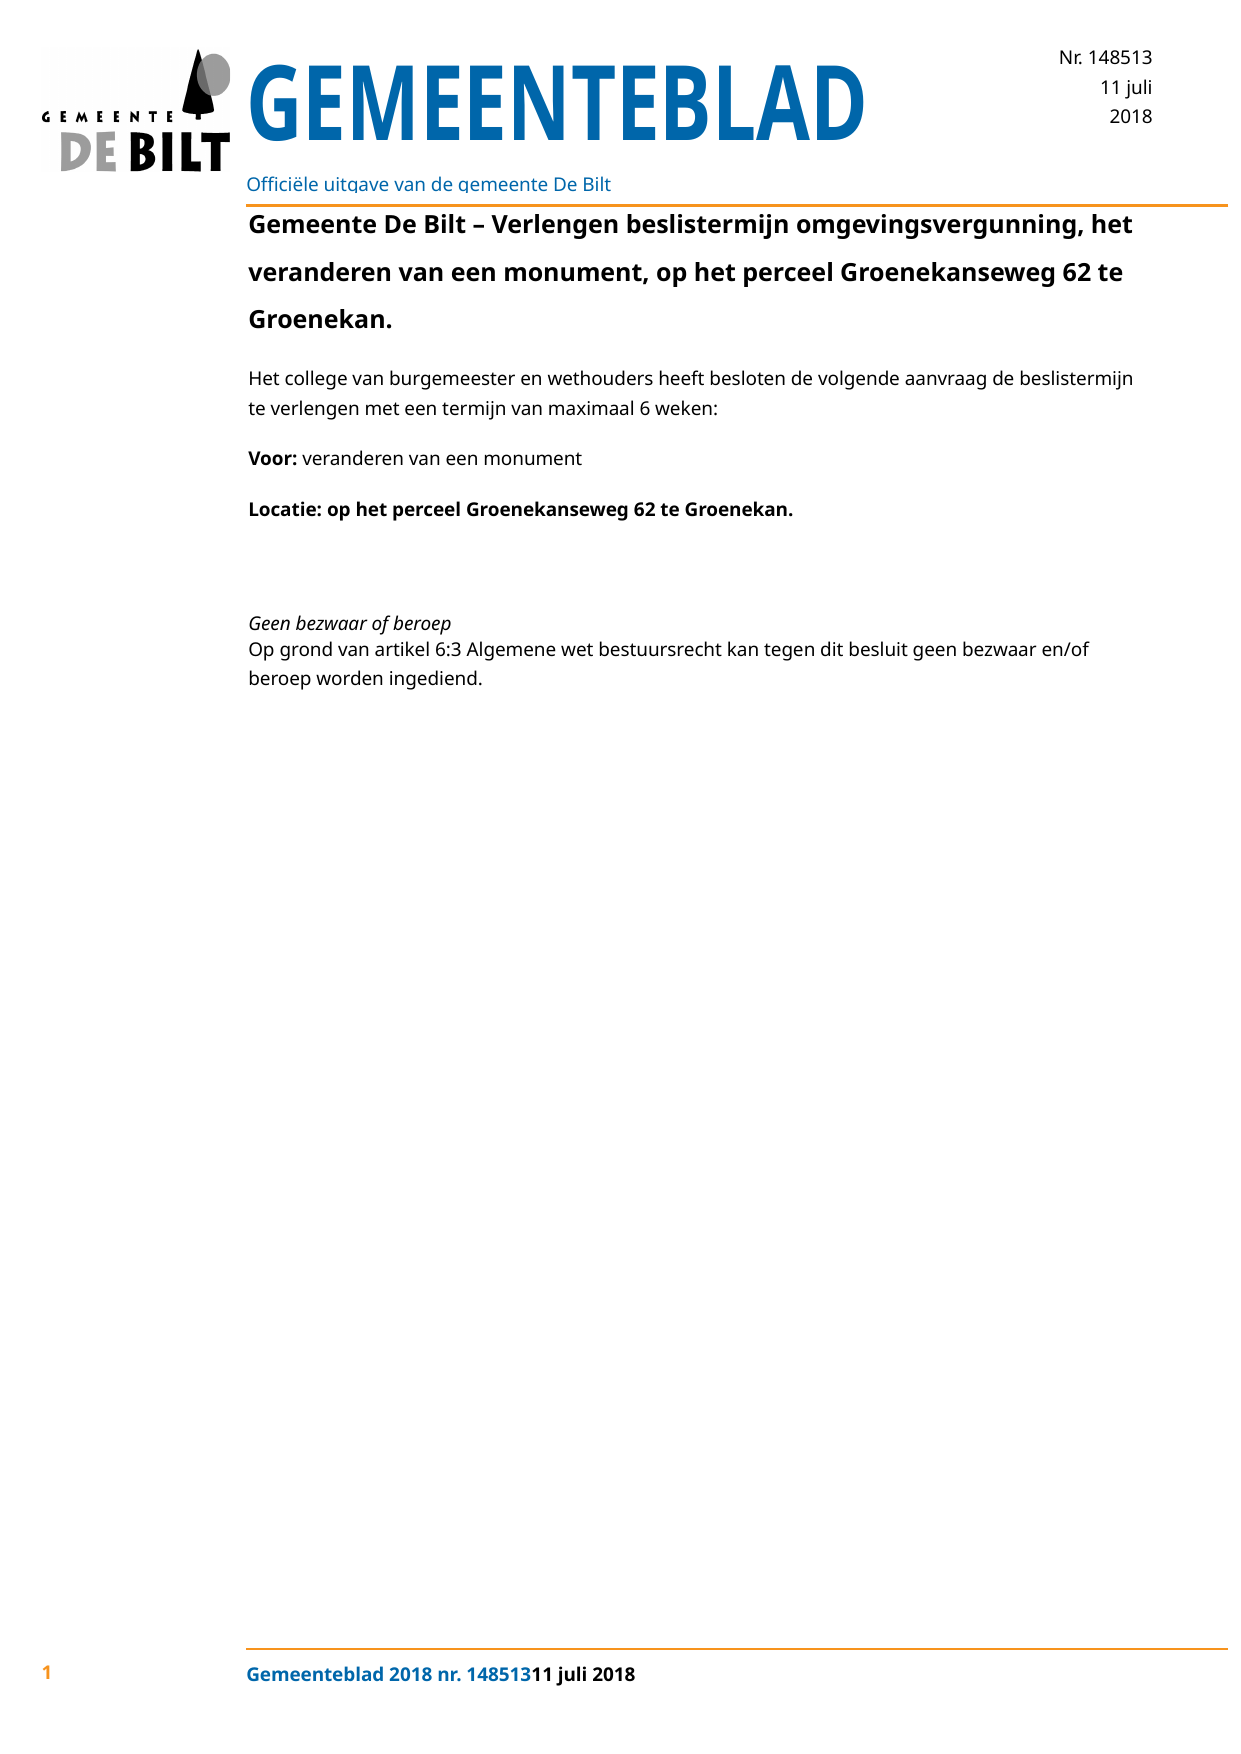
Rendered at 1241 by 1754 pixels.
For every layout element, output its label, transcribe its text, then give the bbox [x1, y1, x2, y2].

text Gemeente De Bilt – Verlengen beslistermijn omgevingsvergunning, het veranderen van een monument, op het perceel Groenekanseweg 62 te Groenekan. [248, 207, 1152, 336]
text Voor: veranderen van een monument [248, 446, 1152, 471]
text Geen bezwaar of beroep [248, 610, 1152, 636]
text Het college van burgemeester en wethouders heeft besloten de volgende aanvraag de beslistermijn te verlengen met een termijn van maximaal 6 weken: [248, 366, 1152, 421]
text Op grond van artikel 6:3 Algemene wet bestuursrecht kan tegen dit besluit geen bezwaar en/of beroep worden ingediend. [248, 636, 1152, 691]
picture [41, 47, 231, 172]
text Locatie: op het perceel Groenekanseweg 62 te Groenekan. [248, 496, 1152, 522]
